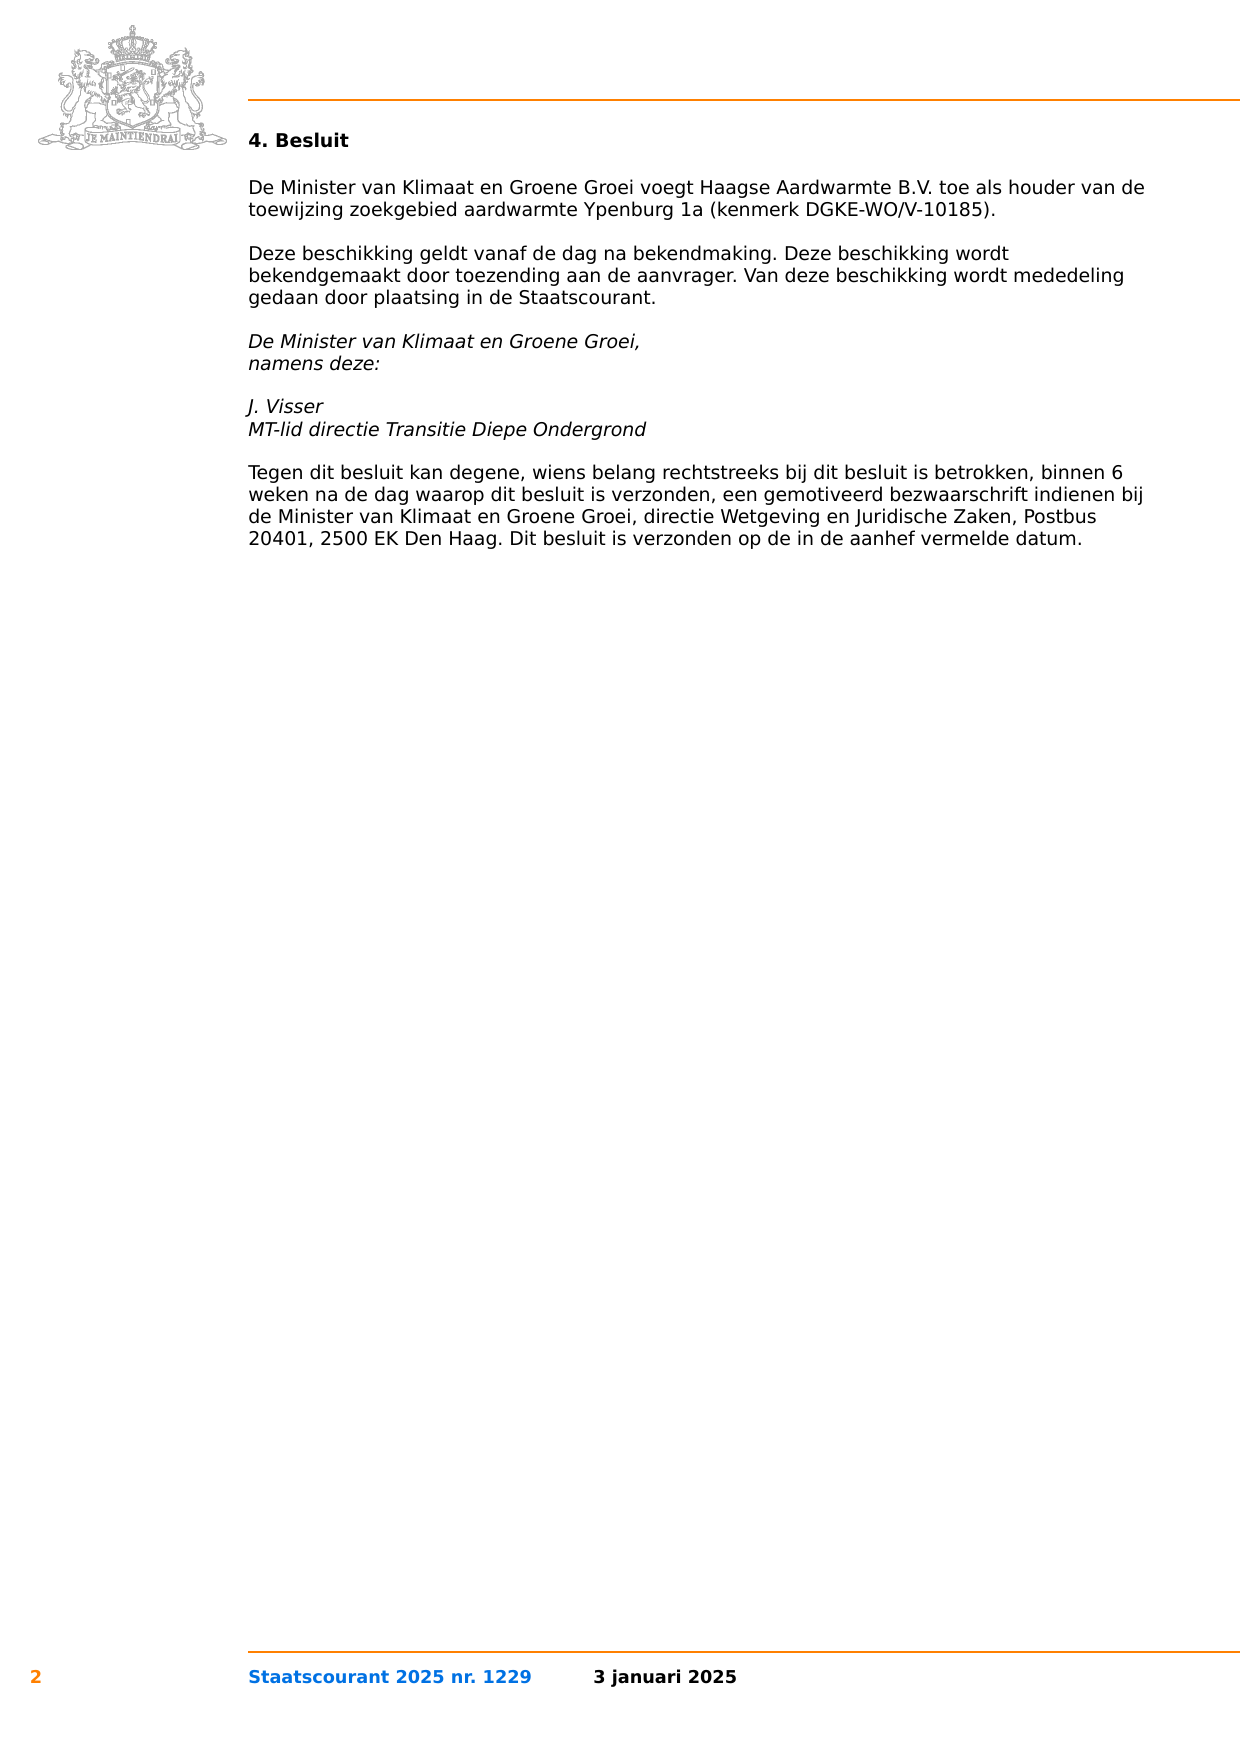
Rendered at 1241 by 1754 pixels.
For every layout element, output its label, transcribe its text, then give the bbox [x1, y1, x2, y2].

text De Minister van Klimaat en Groene Groei, namens deze: J. Visser MT-lid directie Transitie Diepe Ondergrond [248, 331, 1163, 440]
picture [38, 25, 227, 150]
text De Minister van Klimaat en Groene Groei voegt Haagse Aardwarmte B.V. toe als houder van de toewijzing zoekgebied aardwarmte Ypenburg 1a (kenmerk DGKE-WO/V-10185). [248, 177, 1163, 221]
text Deze beschikking geldt vanaf de dag na bekendmaking. Deze beschikking wordt bekendgemaakt door toezending aan de aanvrager. Van deze beschikking wordt mededeling gedaan door plaatsing in de Staatscourant. [248, 243, 1163, 309]
subtitle 4. Besluit [248, 130, 1163, 152]
text Tegen dit besluit kan degene, wiens belang rechtstreeks bij dit besluit is betrokken, binnen 6 weken na de dag waarop dit besluit is verzonden, een gemotiveerd bezwaarschrift indienen bij de Minister van Klimaat en Groene Groei, directie Wetgeving en Juridische Zaken, Postbus 20401, 2500 EK Den Haag. Dit besluit is verzonden op de in de aanhef vermelde datum. [248, 462, 1163, 550]
